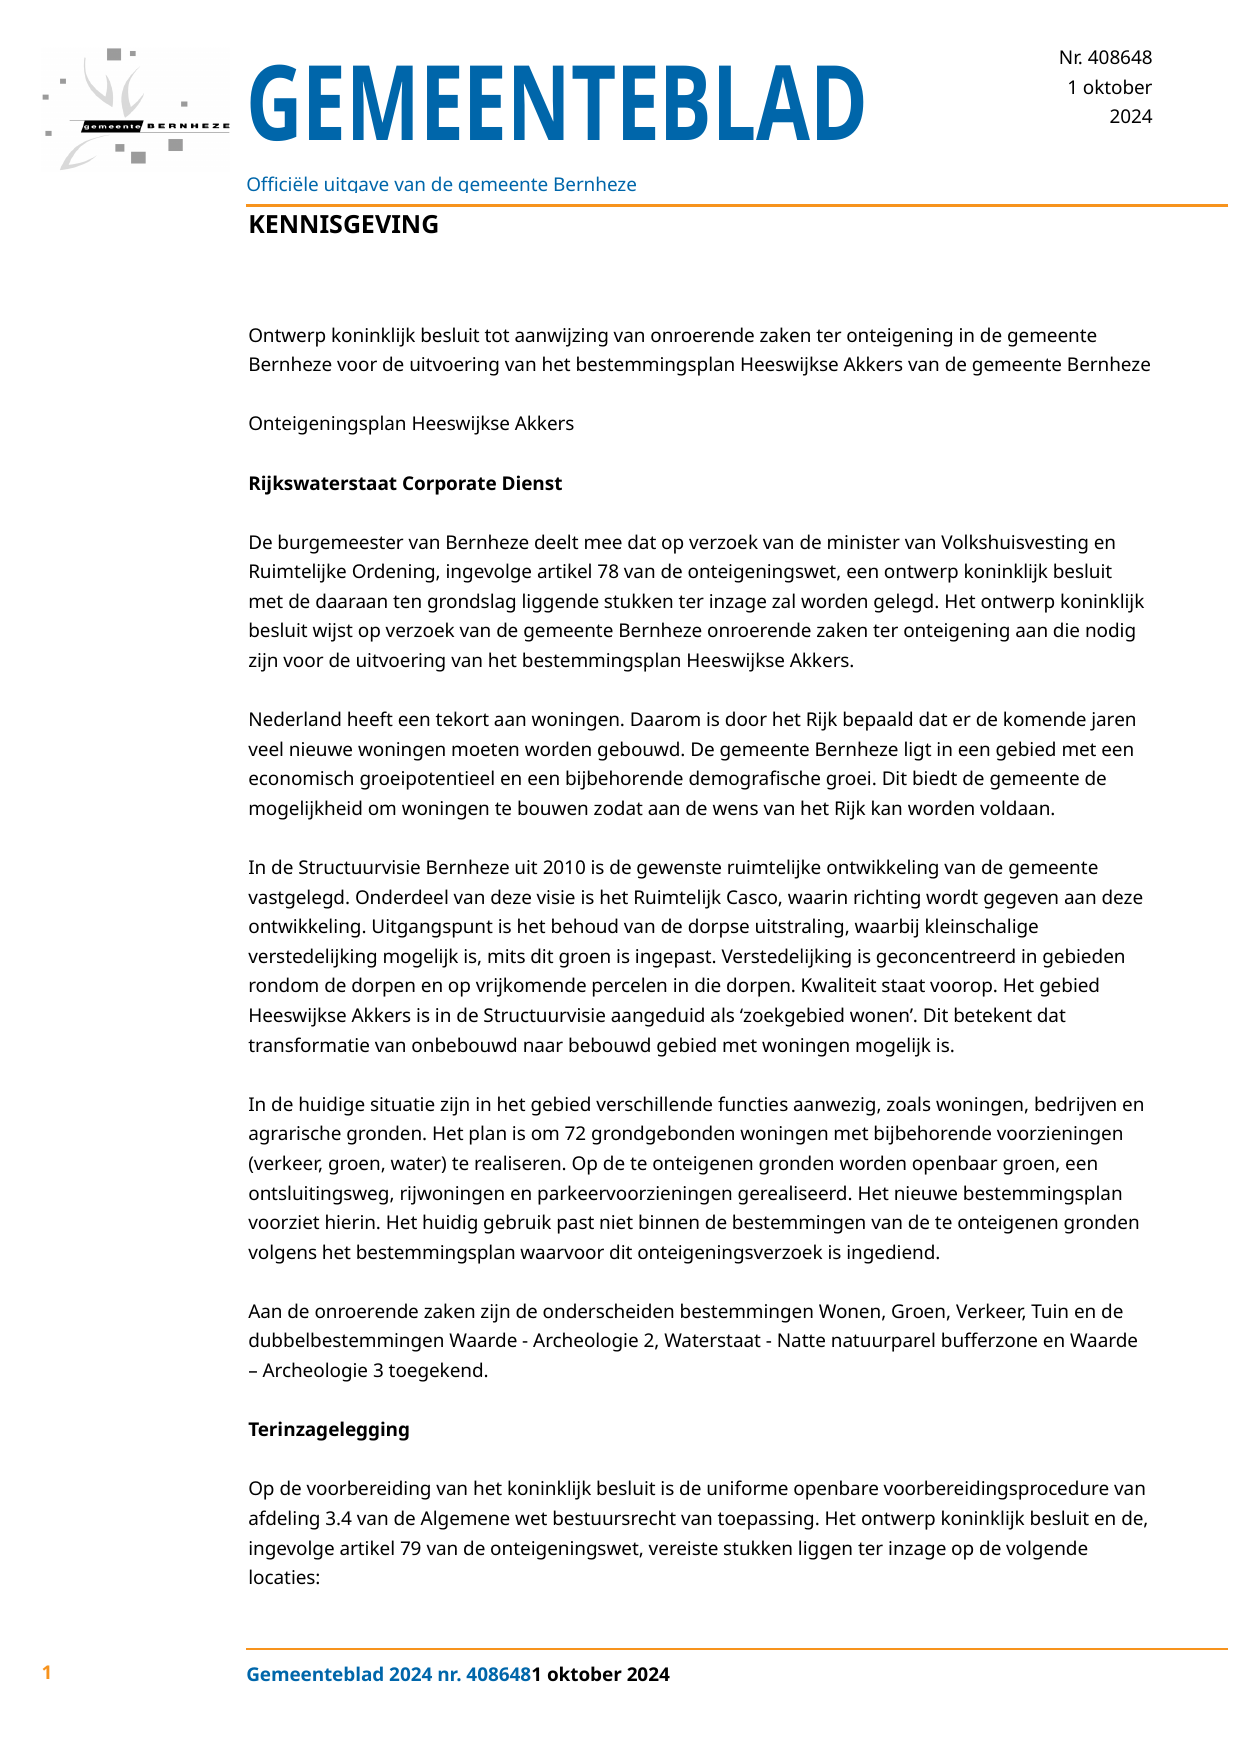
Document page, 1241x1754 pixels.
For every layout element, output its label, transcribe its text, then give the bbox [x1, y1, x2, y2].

text Ontwerp koninklijk besluit tot aanwijzing van onroerende zaken ter onteigening in de gemeente Bernheze voor de uitvoering van het bestemmingsplan Heeswijkse Akkers van de gemeente Bernheze [248, 322, 1152, 377]
text Aan de onroerende zaken zijn de onderscheiden bestemmingen Wonen, Groen, Verkeer, Tuin en de dubbelbestemmingen Waarde - Archeologie 2, Waterstaat - Natte natuurparel bufferzone en Waarde – Archeologie 3 toegekend. [248, 1298, 1152, 1383]
text Terinzagelegging [248, 1416, 1152, 1442]
text In de huidige situatie zijn in het gebied verschillende functies aanwezig, zoals woningen, bedrijven en agrarische gronden. Het plan is om 72 grondgebonden woningen met bijbehorende voorzieningen (verkeer, groen, water) te realiseren. Op de te onteigenen gronden worden openbaar groen, een ontsluitingsweg, rijwoningen en parkeervoorzieningen gerealiseerd. Het nieuwe bestemmingsplan voorziet hierin. Het huidig gebruik past niet binnen de bestemmingen van de te onteigenen gronden volgens het bestemmingsplan waarvoor dit onteigeningsverzoek is ingediend. [248, 1091, 1152, 1264]
text In de Structuurvisie Bernheze uit 2010 is de gewenste ruimtelijke ontwikkeling van de gemeente vastgelegd. Onderdeel van deze visie is het Ruimtelijk Casco, waarin richting wordt gegeven aan deze ontwikkeling. Uitgangspunt is het behoud van de dorpse uitstraling, waarbij kleinschalige verstedelijking mogelijk is, mits dit groen is ingepast. Verstedelijking is geconcentreerd in gebieden rondom de dorpen en op vrijkomende percelen in die dorpen. Kwaliteit staat voorop. Het gebied Heeswijkse Akkers is in de Structuurvisie aangeduid als ‘zoekgebied wonen’. Dit betekent dat transformatie van onbebouwd naar bebouwd gebied met woningen mogelijk is. [248, 854, 1152, 1057]
text Op de voorbereiding van het koninklijk besluit is de uniforme openbare voorbereidingsprocedure van afdeling 3.4 van de Algemene wet bestuursrecht van toepassing. Het ontwerp koninklijk besluit en de, ingevolge artikel 79 van de onteigeningswet, vereiste stukken liggen ter inzage op de volgende locaties: [248, 1476, 1152, 1590]
text Nederland heeft een tekort aan woningen. Daarom is door het Rijk bepaald dat er de komende jaren veel nieuwe woningen moeten worden gebouwd. De gemeente Bernheze ligt in een gebied met een economisch groeipotentieel en een bijbehorende demografische groei. Dit biedt de gemeente de mogelijkheid om woningen te bouwen zodat aan de wens van het Rijk kan worden voldaan. [248, 706, 1152, 821]
text KENNISGEVING [248, 207, 1152, 241]
text De burgemeester van Bernheze deelt mee dat op verzoek van de minister van Volkshuisvesting en Ruimtelijke Ordening, ingevolge artikel 78 van de onteigeningswet, een ontwerp koninklijk besluit met de daaraan ten grondslag liggende stukken ter inzage zal worden gelegd. Het ontwerp koninklijk besluit wijst op verzoek van de gemeente Bernheze onroerende zaken ter onteigening aan die nodig zijn voor de uitvoering van het bestemmingsplan Heeswijkse Akkers. [248, 529, 1152, 673]
picture [41, 47, 231, 172]
text Onteigeningsplan Heeswijkse Akkers [248, 411, 1152, 436]
text Rijkswaterstaat Corporate Dienst [248, 470, 1152, 495]
